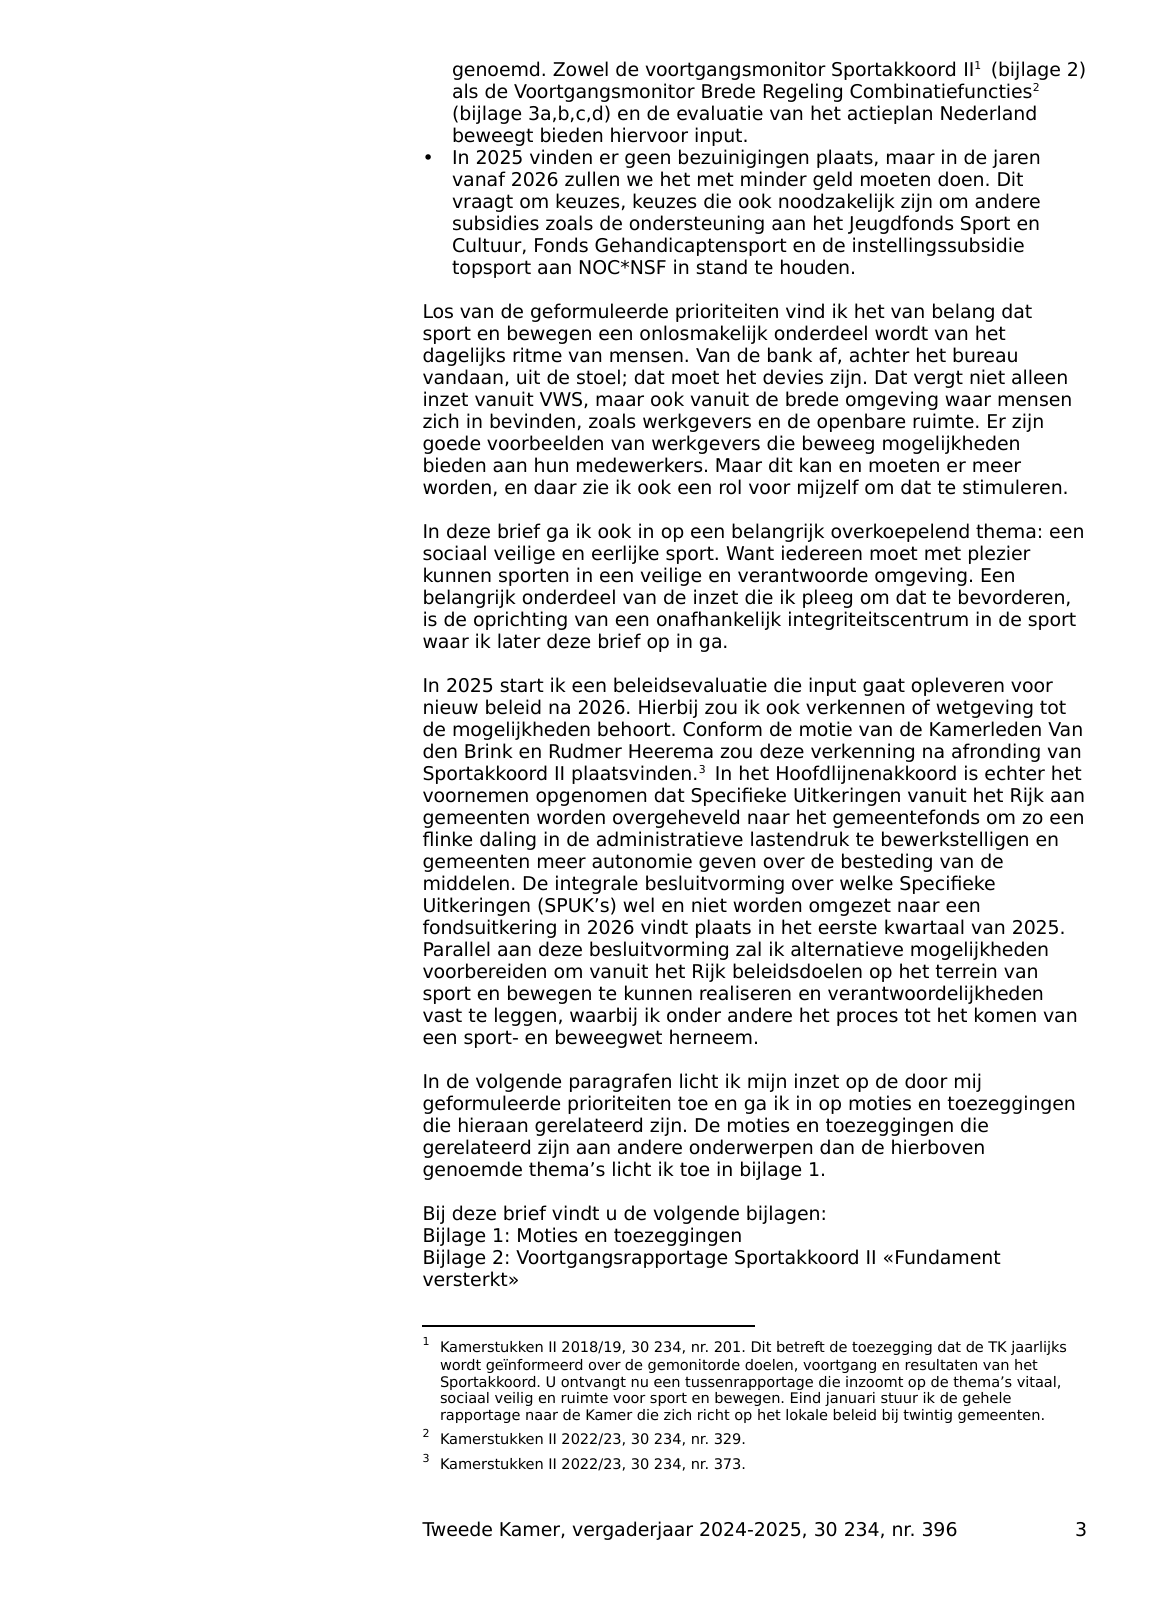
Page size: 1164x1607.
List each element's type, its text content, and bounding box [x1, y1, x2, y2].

text Kamerstukken II 2018/19, 30 234, nr. 201. Dit betreft de toezegging dat de TK jaarlijks wordt geïnformeerd over de gemonitorde doelen, voortgang en resultaten van het Sportakkoord. U ontvangt nu een tussenrapportage die inzoomt op de thema’s vitaal, sociaal veilig en ruimte voor sport en bewegen. Eind januari stuur ik de gehele rapportage naar de Kamer die zich richt op het lokale beleid bij twintig gemeenten. [422, 1335, 1087, 1424]
text Bijlage 2: Voortgangsrapportage Sportakkoord II «Fundament versterkt» [422, 1247, 1087, 1291]
text Bij deze brief vindt u de volgende bijlagen: [422, 1203, 1087, 1225]
text Bijlage 1: Moties en toezeggingen [422, 1225, 1087, 1247]
text genoemd. Zowel de voortgangsmonitor Sportakkoord II (bijlage 2) als de Voortgangsmonitor Brede Regeling Combinatiefuncties (bijlage 3a,b,c,d) en de evaluatie van het actieplan Nederland beweegt bieden hiervoor input. [422, 59, 1087, 147]
text • In 2025 vinden er geen bezuinigingen plaats, maar in de jaren vanaf 2026 zullen we het met minder geld moeten doen. Dit vraagt om keuzes, keuzes die ook noodzakelijk zijn om andere subsidies zoals de ondersteuning aan het Jeugdfonds Sport en Cultuur, Fonds Gehandicaptensport en de instellingssubsidie topsport aan NOC*NSF in stand te houden. [422, 147, 1087, 279]
text In deze brief ga ik ook in op een belangrijk overkoepelend thema: een sociaal veilige en eerlijke sport. Want iedereen moet met plezier kunnen sporten in een veilige en verantwoorde omgeving. Een belangrijk onderdeel van de inzet die ik pleeg om dat te bevorderen, is de oprichting van een onafhankelijk integriteitscentrum in de sport waar ik later deze brief op in ga. [422, 521, 1087, 653]
text Kamerstukken II 2022/23, 30 234, nr. 373. [422, 1452, 1087, 1474]
text Los van de geformuleerde prioriteiten vind ik het van belang dat sport en bewegen een onlosmakelijk onderdeel wordt van het dagelijks ritme van mensen. Van de bank af, achter het bureau vandaan, uit de stoel; dat moet het devies zijn. Dat vergt niet alleen inzet vanuit VWS, maar ook vanuit de brede omgeving waar mensen zich in bevinden, zoals werkgevers en de openbare ruimte. Er zijn goede voorbeelden van werkgevers die beweeg mogelijkheden bieden aan hun medewerkers. Maar dit kan en moeten er meer worden, en daar zie ik ook een rol voor mijzelf om dat te stimuleren. [422, 301, 1087, 499]
text Kamerstukken II 2022/23, 30 234, nr. 329. [422, 1427, 1087, 1449]
text In de volgende paragrafen licht ik mijn inzet op de door mij geformuleerde prioriteiten toe en ga ik in op moties en toezeggingen die hieraan gerelateerd zijn. De moties en toezeggingen die gerelateerd zijn aan andere onderwerpen dan de hierboven genoemde thema’s licht ik toe in bijlage 1. [422, 1071, 1087, 1181]
text In 2025 start ik een beleidsevaluatie die input gaat opleveren voor nieuw beleid na 2026. Hierbij zou ik ook verkennen of wetgeving tot de mogelijkheden behoort. Conform de motie van de Kamerleden Van den Brink en Rudmer Heerema zou deze verkenning na afronding van Sportakkoord II plaatsvinden. In het Hoofdlijnenakkoord is echter het voornemen opgenomen dat Specifieke Uitkeringen vanuit het Rijk aan gemeenten worden overgeheveld naar het gemeentefonds om zo een flinke daling in de administratieve lastendruk te bewerkstelligen en gemeenten meer autonomie geven over de besteding van de middelen. De integrale besluitvorming over welke Specifieke Uitkeringen (SPUK’s) wel en niet worden omgezet naar een fondsuitkering in 2026 vindt plaats in het eerste kwartaal van 2025. Parallel aan deze besluitvorming zal ik alternatieve mogelijkheden voorbereiden om vanuit het Rijk beleidsdoelen op het terrein van sport en bewegen te kunnen realiseren en verantwoordelijkheden vast te leggen, waarbij ik onder andere het proces tot het komen van een sport- en beweegwet herneem. [422, 675, 1087, 1049]
